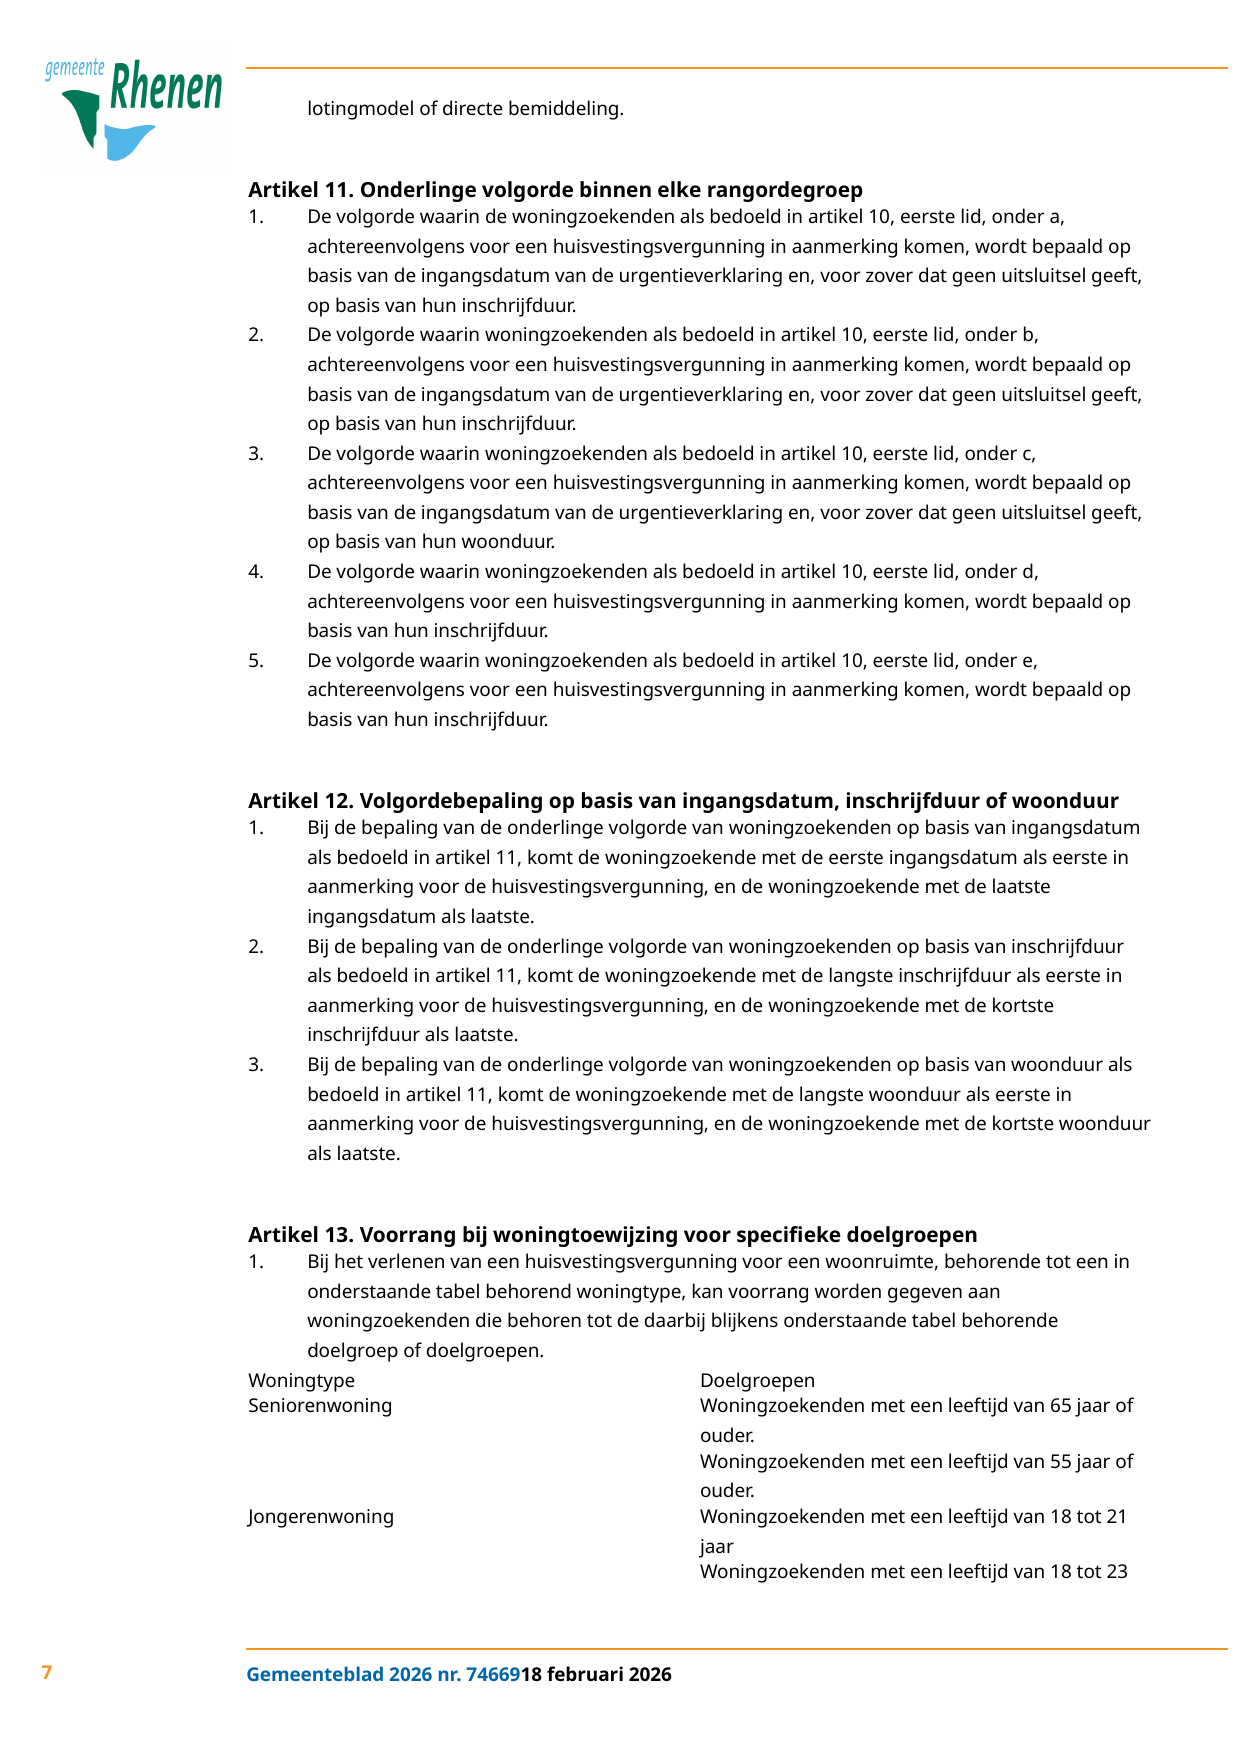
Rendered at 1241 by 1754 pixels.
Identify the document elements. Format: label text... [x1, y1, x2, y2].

list Bij de bepaling van de onderlinge volgorde van woningzoekenden op basis van ingangsdatum als bedoeld in artikel 11, komt de woningzoekende met de eerste ingangsdatum als eerste in aanmerking voor de huisvestingsvergunning, en de woningzoekende met de laatste ingangsdatum als laatste. [248, 814, 1152, 929]
list De volgorde waarin woningzoekenden als bedoeld in artikel 10, eerste lid, onder d, achtereenvolgens voor een huisvestingsvergunning in aanmerking komen, wordt bepaald op basis van hun inschrijfduur. [248, 558, 1152, 643]
list lotingmodel of directe bemiddeling. [248, 95, 1152, 121]
table_cell Woningzoekenden met een leeftijd van 18 tot 21 jaar [700, 1503, 1152, 1558]
table_cell Woningzoekenden met een leeftijd van 55 jaar of ouder. [700, 1448, 1152, 1503]
table_cell Seniorenwoning [248, 1393, 700, 1448]
table_cell [248, 1559, 700, 1584]
table_header Doelgroepen [700, 1367, 1152, 1393]
list Bij de bepaling van de onderlinge volgorde van woningzoekenden op basis van inschrijfduur als bedoeld in artikel 11, komt de woningzoekende met de langste inschrijfduur als eerste in aanmerking voor de huisvestingsvergunning, en de woningzoekende met de kortste inschrijfduur als laatste. [248, 933, 1152, 1047]
list Bij de bepaling van de onderlinge volgorde van woningzoekenden op basis van woonduur als bedoeld in artikel 11, komt de woningzoekende met de langste woonduur als eerste in aanmerking voor de huisvestingsvergunning, en de woningzoekende met de kortste woonduur als laatste. [248, 1051, 1152, 1166]
text Artikel 11. Onderlinge volgorde binnen elke rangordegroep [248, 175, 1152, 203]
table_header Woningtype [248, 1367, 700, 1393]
table_cell Woningzoekenden met een leeftijd van 18 tot 23 [700, 1559, 1152, 1584]
table_cell Woningzoekenden met een leeftijd van 65 jaar of ouder. [700, 1393, 1152, 1448]
text Artikel 12. Volgordebepaling op basis van ingangsdatum, inschrijfduur of woonduur [248, 786, 1152, 814]
list De volgorde waarin de woningzoekenden als bedoeld in artikel 10, eerste lid, onder a, achtereenvolgens voor een huisvestingsvergunning in aanmerking komen, wordt bepaald op basis van de ingangsdatum van de urgentieverklaring en, voor zover dat geen uitsluitsel geeft, op basis van hun inschrijfduur. [248, 203, 1152, 318]
table_cell Jongerenwoning [248, 1503, 700, 1558]
table_cell [248, 1448, 700, 1503]
list Bij het verlenen van een huisvestingsvergunning voor een woonruimte, behorende tot een in onderstaande tabel behorend woningtype, kan voorrang worden gegeven aan woningzoekenden die behoren tot de daarbij blijkens onderstaande tabel behorende doelgroep of doelgroepen. [248, 1248, 1152, 1363]
list De volgorde waarin woningzoekenden als bedoeld in artikel 10, eerste lid, onder e, achtereenvolgens voor een huisvestingsvergunning in aanmerking komen, wordt bepaald op basis van hun inschrijfduur. [248, 647, 1152, 732]
text Artikel 13. Voorrang bij woningtoewijzing voor specifieke doelgroepen [248, 1220, 1152, 1248]
list De volgorde waarin woningzoekenden als bedoeld in artikel 10, eerste lid, onder c, achtereenvolgens voor een huisvestingsvergunning in aanmerking komen, wordt bepaald op basis van de ingangsdatum van de urgentieverklaring en, voor zover dat geen uitsluitsel geeft, op basis van hun woonduur. [248, 440, 1152, 554]
list De volgorde waarin woningzoekenden als bedoeld in artikel 10, eerste lid, onder b, achtereenvolgens voor een huisvestingsvergunning in aanmerking komen, wordt bepaald op basis van de ingangsdatum van de urgentieverklaring en, voor zover dat geen uitsluitsel geeft, op basis van hun inschrijfduur. [248, 322, 1152, 436]
picture [41, 47, 231, 172]
